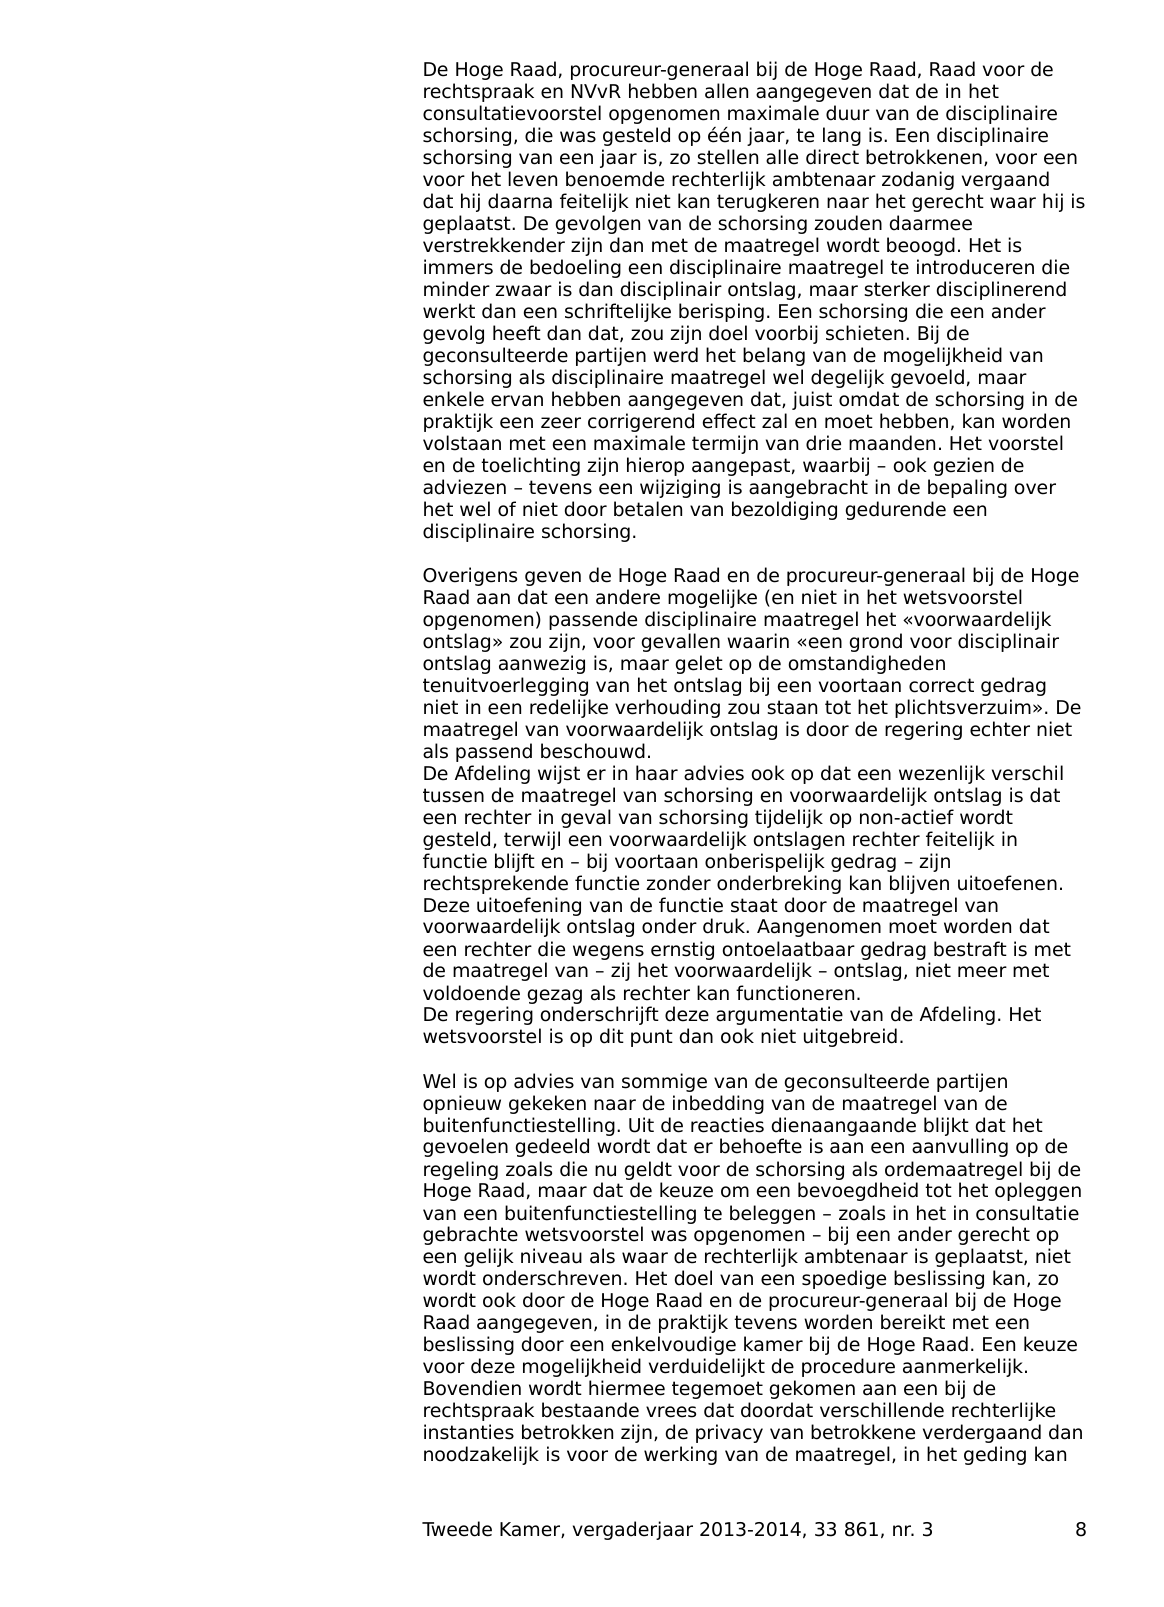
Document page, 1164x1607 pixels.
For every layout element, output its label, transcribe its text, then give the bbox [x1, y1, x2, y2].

text De Afdeling wijst er in haar advies ook op dat een wezenlijk verschil tussen de maatregel van schorsing en voorwaardelijk ontslag is dat een rechter in geval van schorsing tijdelijk op non-actief wordt gesteld, terwijl een voorwaardelijk ontslagen rechter feitelijk in functie blijft en – bij voortaan onberispelijk gedrag – zijn rechtsprekende functie zonder onderbreking kan blijven uitoefenen. Deze uitoefening van de functie staat door de maatregel van voorwaardelijk ontslag onder druk. Aangenomen moet worden dat een rechter die wegens ernstig ontoelaatbaar gedrag bestraft is met de maatregel van – zij het voorwaardelijk – ontslag, niet meer met voldoende gezag als rechter kan functioneren. [422, 763, 1087, 1004]
text De regering onderschrijft deze argumentatie van de Afdeling. Het wetsvoorstel is op dit punt dan ook niet uitgebreid. [422, 1004, 1087, 1048]
text Wel is op advies van sommige van de geconsulteerde partijen opnieuw gekeken naar de inbedding van de maatregel van de buitenfunctiestelling. Uit de reacties dienaangaande blijkt dat het gevoelen gedeeld wordt dat er behoefte is aan een aanvulling op de regeling zoals die nu geldt voor de schorsing als ordemaatregel bij de Hoge Raad, maar dat de keuze om een bevoegdheid tot het opleggen van een buitenfunctiestelling te beleggen – zoals in het in consultatie gebrachte wetsvoorstel was opgenomen – bij een ander gerecht op een gelijk niveau als waar de rechterlijk ambtenaar is geplaatst, niet wordt onderschreven. Het doel van een spoedige beslissing kan, zo wordt ook door de Hoge Raad en de procureur-generaal bij de Hoge Raad aangegeven, in de praktijk tevens worden bereikt met een beslissing door een enkelvoudige kamer bij de Hoge Raad. Een keuze voor deze mogelijkheid verduidelijkt de procedure aanmerkelijk. Bovendien wordt hiermee tegemoet gekomen aan een bij de rechtspraak bestaande vrees dat doordat verschillende rechterlijke instanties betrokken zijn, de privacy van betrokkene verdergaand dan noodzakelijk is voor de werking van de maatregel, in het geding kan [422, 1071, 1087, 1466]
text Overigens geven de Hoge Raad en de procureur-generaal bij de Hoge Raad aan dat een andere mogelijke (en niet in het wetsvoorstel opgenomen) passende disciplinaire maatregel het «voorwaardelijk ontslag» zou zijn, voor gevallen waarin «een grond voor disciplinair ontslag aanwezig is, maar gelet op de omstandigheden tenuitvoerlegging van het ontslag bij een voortaan correct gedrag niet in een redelijke verhouding zou staan tot het plichtsverzuim». De maatregel van voorwaardelijk ontslag is door de regering echter niet als passend beschouwd. [422, 565, 1087, 763]
text De Hoge Raad, procureur-generaal bij de Hoge Raad, Raad voor de rechtspraak en NVvR hebben allen aangegeven dat de in het consultatievoorstel opgenomen maximale duur van de disciplinaire schorsing, die was gesteld op één jaar, te lang is. Een disciplinaire schorsing van een jaar is, zo stellen alle direct betrokkenen, voor een voor het leven benoemde rechterlijk ambtenaar zodanig vergaand dat hij daarna feitelijk niet kan terugkeren naar het gerecht waar hij is geplaatst. De gevolgen van de schorsing zouden daarmee verstrekkender zijn dan met de maatregel wordt beoogd. Het is immers de bedoeling een disciplinaire maatregel te introduceren die minder zwaar is dan disciplinair ontslag, maar sterker disciplinerend werkt dan een schriftelijke berisping. Een schorsing die een ander gevolg heeft dan dat, zou zijn doel voorbij schieten. Bij de geconsulteerde partijen werd het belang van de mogelijkheid van schorsing als disciplinaire maatregel wel degelijk gevoeld, maar enkele ervan hebben aangegeven dat, juist omdat de schorsing in de praktijk een zeer corrigerend effect zal en moet hebben, kan worden volstaan met een maximale termijn van drie maanden. Het voorstel en de toelichting zijn hierop aangepast, waarbij – ook gezien de adviezen – tevens een wijziging is aangebracht in de bepaling over het wel of niet door betalen van bezoldiging gedurende een disciplinaire schorsing. [422, 59, 1087, 543]
